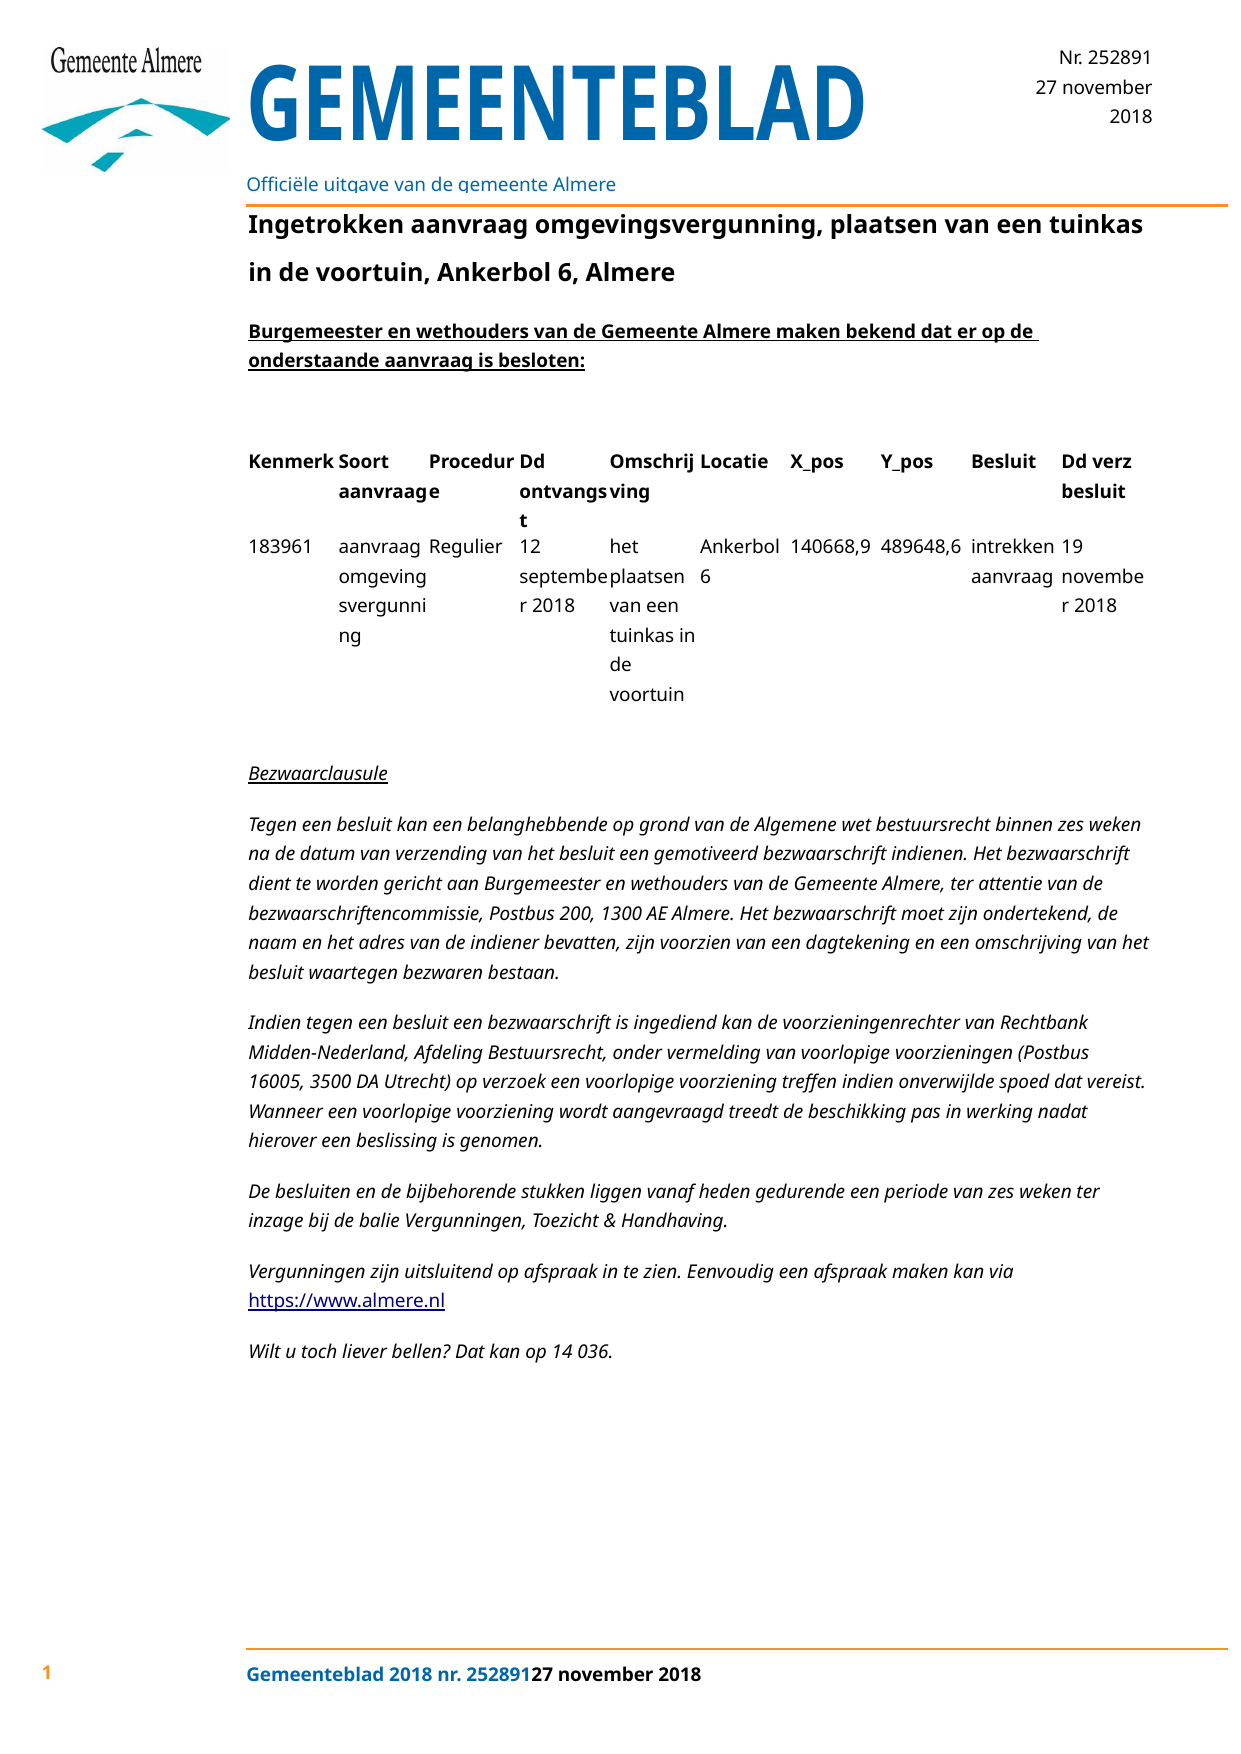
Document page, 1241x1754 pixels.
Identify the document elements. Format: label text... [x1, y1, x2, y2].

table_header Y_pos [881, 449, 971, 533]
table_cell intrekken aanvraag [971, 533, 1061, 707]
table_cell Regulier [429, 533, 519, 707]
table_cell 489648,6 [881, 533, 971, 707]
table_header Soort aanvraag [338, 449, 429, 533]
table_cell 140668,9 [790, 533, 881, 707]
table_cell het plaatsen van een tuinkas in de voortuin [609, 533, 700, 707]
table_header Dd verz besluit [1061, 449, 1152, 533]
text Burgemeester en wethouders van de Gemeente Almere maken bekend dat er op de onderstaande aanvraag is besloten: [248, 318, 1152, 373]
text Bezwaarclausule [248, 761, 1152, 786]
table_header Kenmerk [248, 449, 338, 533]
table_header Besluit [971, 449, 1061, 533]
table_header X_pos [790, 449, 881, 533]
text Ingetrokken aanvraag omgevingsvergunning, plaatsen van een tuinkas in de voortuin, Ankerbol 6, Almere [248, 207, 1152, 288]
table_cell Ankerbol 6 [700, 533, 790, 707]
text Indien tegen een besluit een bezwaarschrift is ingediend kan de voorzieningenrechter van Rechtbank Midden-Nederland, Afdeling Bestuursrecht, onder vermelding van voorlopige voorzieningen (Postbus 16005, 3500 DA Utrecht) op verzoek een voorlopige voorziening treffen indien onverwijlde spoed dat vereist. Wanneer een voorlopige voorziening wordt aangevraagd treedt de beschikking pas in werking nadat hierover een beslissing is genomen. [248, 1009, 1152, 1153]
text Vergunningen zijn uitsluitend op afspraak in te zien. Eenvoudig een afspraak maken kan via https://www.almere.nl [248, 1258, 1152, 1313]
table_header Omschrijving [609, 449, 700, 533]
table_cell 183961 [248, 533, 338, 707]
text Tegen een besluit kan een belanghebbende op grond van de Algemene wet bestuursrecht binnen zes weken na de datum van verzending van het besluit een gemotiveerd bezwaarschrift indienen. Het bezwaarschrift dient te worden gericht aan Burgemeester en wethouders van de Gemeente Almere, ter attentie van de bezwaarschriftencommissie, Postbus 200, 1300 AE Almere. Het bezwaarschrift moet zijn ondertekend, de naam en het adres van de indiener bevatten, zijn voorzien van een dagtekening en een omschrijving van het besluit waartegen bezwaren bestaan. [248, 811, 1152, 985]
text De besluiten en de bijbehorende stukken liggen vanaf heden gedurende een periode van zes weken ter inzage bij de balie Vergunningen, Toezicht & Handhaving. [248, 1178, 1152, 1233]
table_cell aanvraag omgevingsvergunning [338, 533, 429, 707]
table_cell 12 september 2018 [519, 533, 609, 707]
table_header Dd ontvangst [519, 449, 609, 533]
table_header Locatie [700, 449, 790, 533]
table_header Procedure [429, 449, 519, 533]
table_cell 19 november 2018 [1061, 533, 1152, 707]
picture [41, 47, 231, 172]
text Wilt u toch liever bellen? Dat kan op 14 036. [248, 1338, 1152, 1364]
